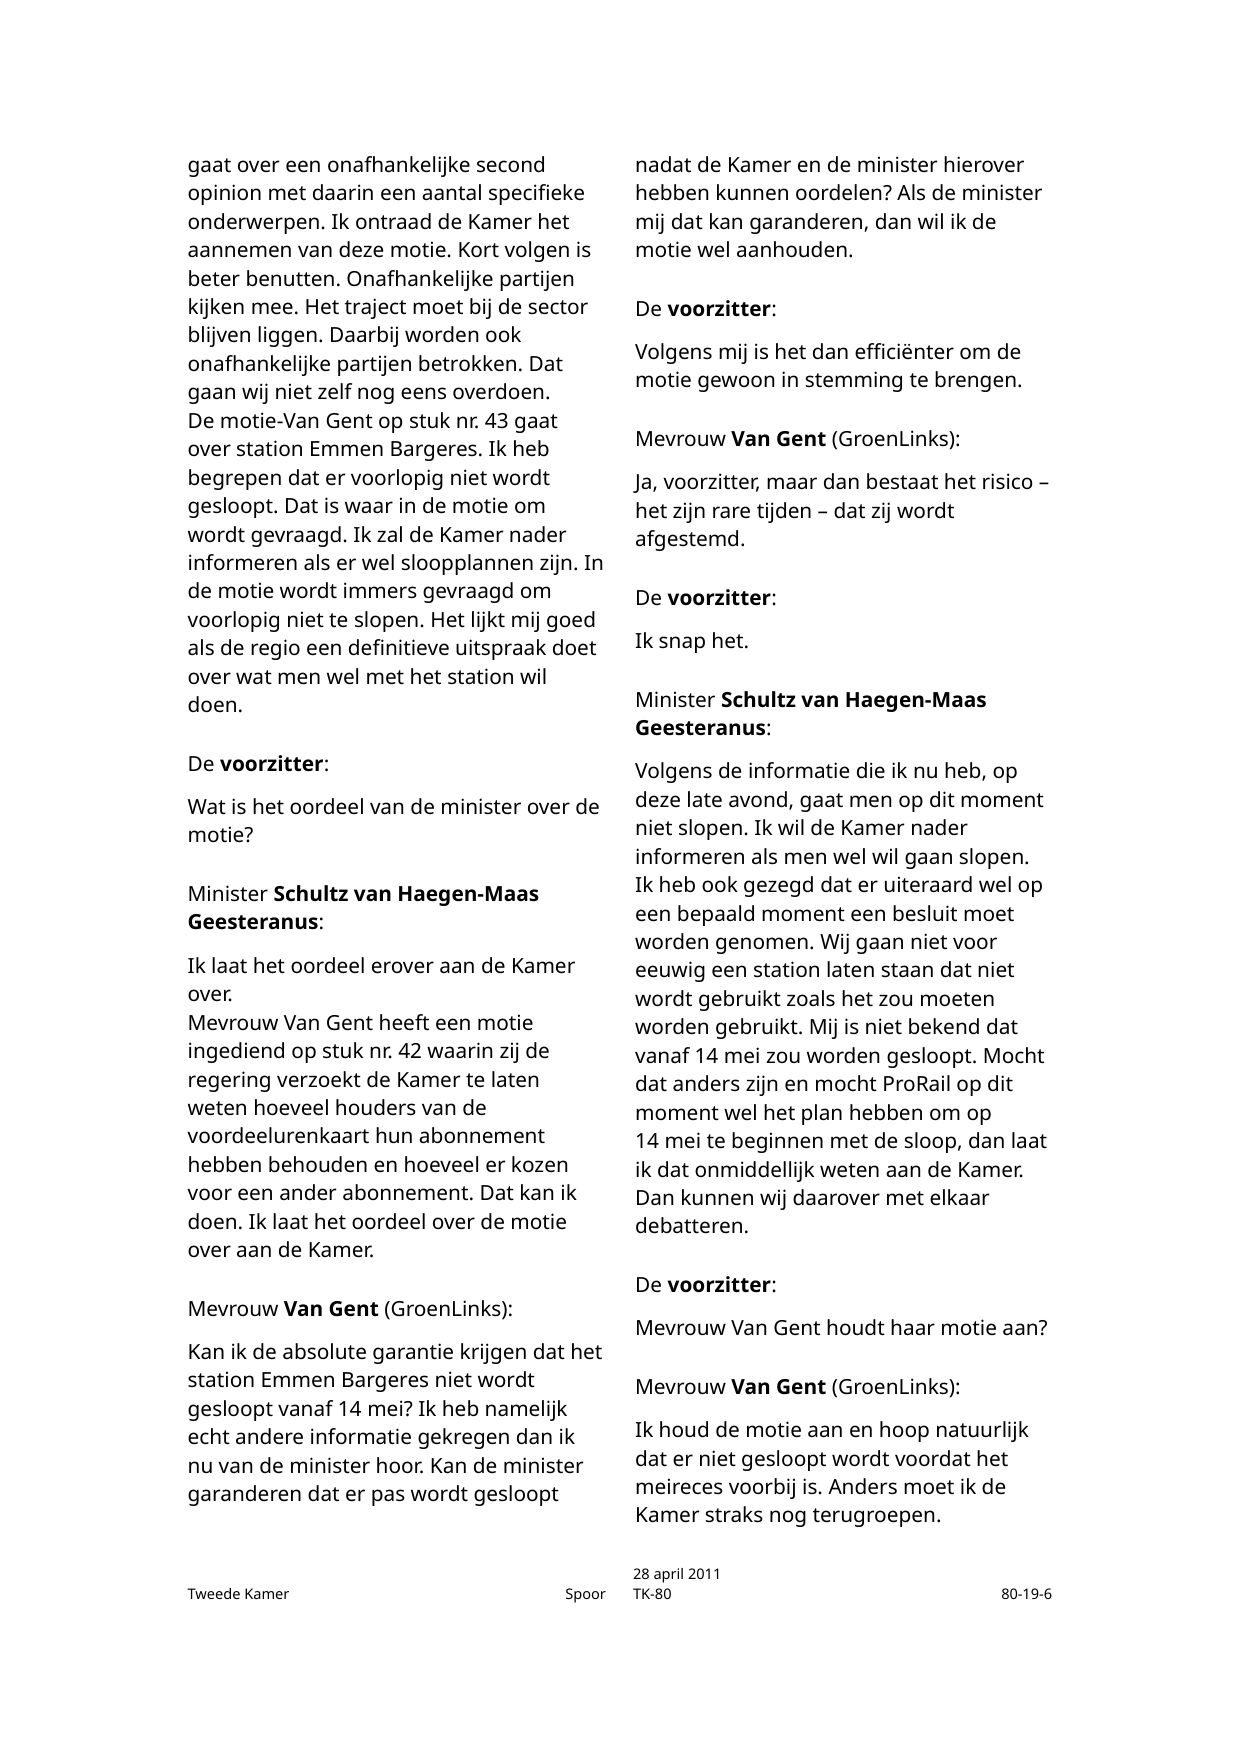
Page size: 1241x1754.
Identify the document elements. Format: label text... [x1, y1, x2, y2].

text De voorzitter: [635, 294, 1053, 322]
text Mevrouw Van Gent heeft een motie ingediend op stuk nr. 42 waarin zij de regering verzoekt de Kamer te laten weten hoeveel houders van de voordeelurenkaart hun abonnement hebben behouden en hoeveel er kozen voor een ander abonnement. Dat kan ik doen. Ik laat het oordeel over de motie over aan de Kamer. [187, 1008, 605, 1264]
text nadat de Kamer en de minister hierover hebben kunnen oordelen? Als de minister mij dat kan garanderen, dan wil ik de motie wel aanhouden. [635, 150, 1053, 264]
text Mevrouw Van Gent (GroenLinks): [635, 1372, 1053, 1400]
text Kan ik de absolute garantie krijgen dat het station Emmen Bargeres niet wordt gesloopt vanaf 14 mei? Ik heb namelijk echt andere informatie gekregen dan ik nu van de minister hoor. Kan de minister garanderen dat er pas wordt gesloopt [187, 1337, 605, 1508]
text Wat is het oordeel van de minister over de motie? [187, 792, 605, 849]
text De motie-Van Gent op stuk nr. 43 gaat over station Emmen Bargeres. Ik heb begrepen dat er voorlopig niet wordt gesloopt. Dat is waar in de motie om wordt gevraagd. Ik zal de Kamer nader informeren als er wel sloopplannen zijn. In de motie wordt immers gevraagd om voorlopig niet te slopen. Het lijkt mij goed als de regio een definitieve uitspraak doet over wat men wel met het station wil doen. [187, 406, 605, 719]
text De voorzitter: [635, 583, 1053, 611]
text Minister Schultz van Haegen-Maas Geesteranus: [635, 685, 1053, 742]
text Ik houd de motie aan en hoop natuurlijk dat er niet gesloopt wordt voordat het meireces voorbij is. Anders moet ik de Kamer straks nog terugroepen. [635, 1415, 1053, 1529]
text Volgens de informatie die ik nu heb, op deze late avond, gaat men op dit moment niet slopen. Ik wil de Kamer nader informeren als men wel wil gaan slopen. Ik heb ook gezegd dat er uiteraard wel op een bepaald moment een besluit moet worden genomen. Wij gaan niet voor eeuwig een station laten staan dat niet wordt gebruikt zoals het zou moeten worden gebruikt. Mij is niet bekend dat vanaf 14 mei zou worden gesloopt. Mocht dat anders zijn en mocht ProRail op dit moment wel het plan hebben om op 14 mei te beginnen met de sloop, dan laat ik dat onmiddellijk weten aan de Kamer. Dan kunnen wij daarover met elkaar debatteren. [635, 757, 1053, 1240]
text De voorzitter: [187, 749, 605, 777]
text gaat over een onafhankelijke second opinion met daarin een aantal specifieke onderwerpen. Ik ontraad de Kamer het aannemen van deze motie. Kort volgen is beter benutten. Onafhankelijke partijen kijken mee. Het traject moet bij de sector blijven liggen. Daarbij worden ook onafhankelijke partijen betrokken. Dat gaan wij niet zelf nog eens overdoen. [187, 150, 605, 406]
text Mevrouw Van Gent houdt haar motie aan? [635, 1313, 1053, 1342]
text Ja, voorzitter, maar dan bestaat het risico – het zijn rare tijden – dat zij wordt afgestemd. [635, 467, 1053, 553]
text Minister Schultz van Haegen-Maas Geesteranus: [187, 879, 605, 936]
text Mevrouw Van Gent (GroenLinks): [635, 424, 1053, 452]
text Ik snap het. [635, 626, 1053, 655]
text Ik laat het oordeel erover aan de Kamer over. [187, 951, 605, 1008]
text De voorzitter: [635, 1270, 1053, 1298]
text Volgens mij is het dan efficiënter om de motie gewoon in stemming te brengen. [635, 337, 1053, 394]
text Mevrouw Van Gent (GroenLinks): [187, 1294, 605, 1322]
